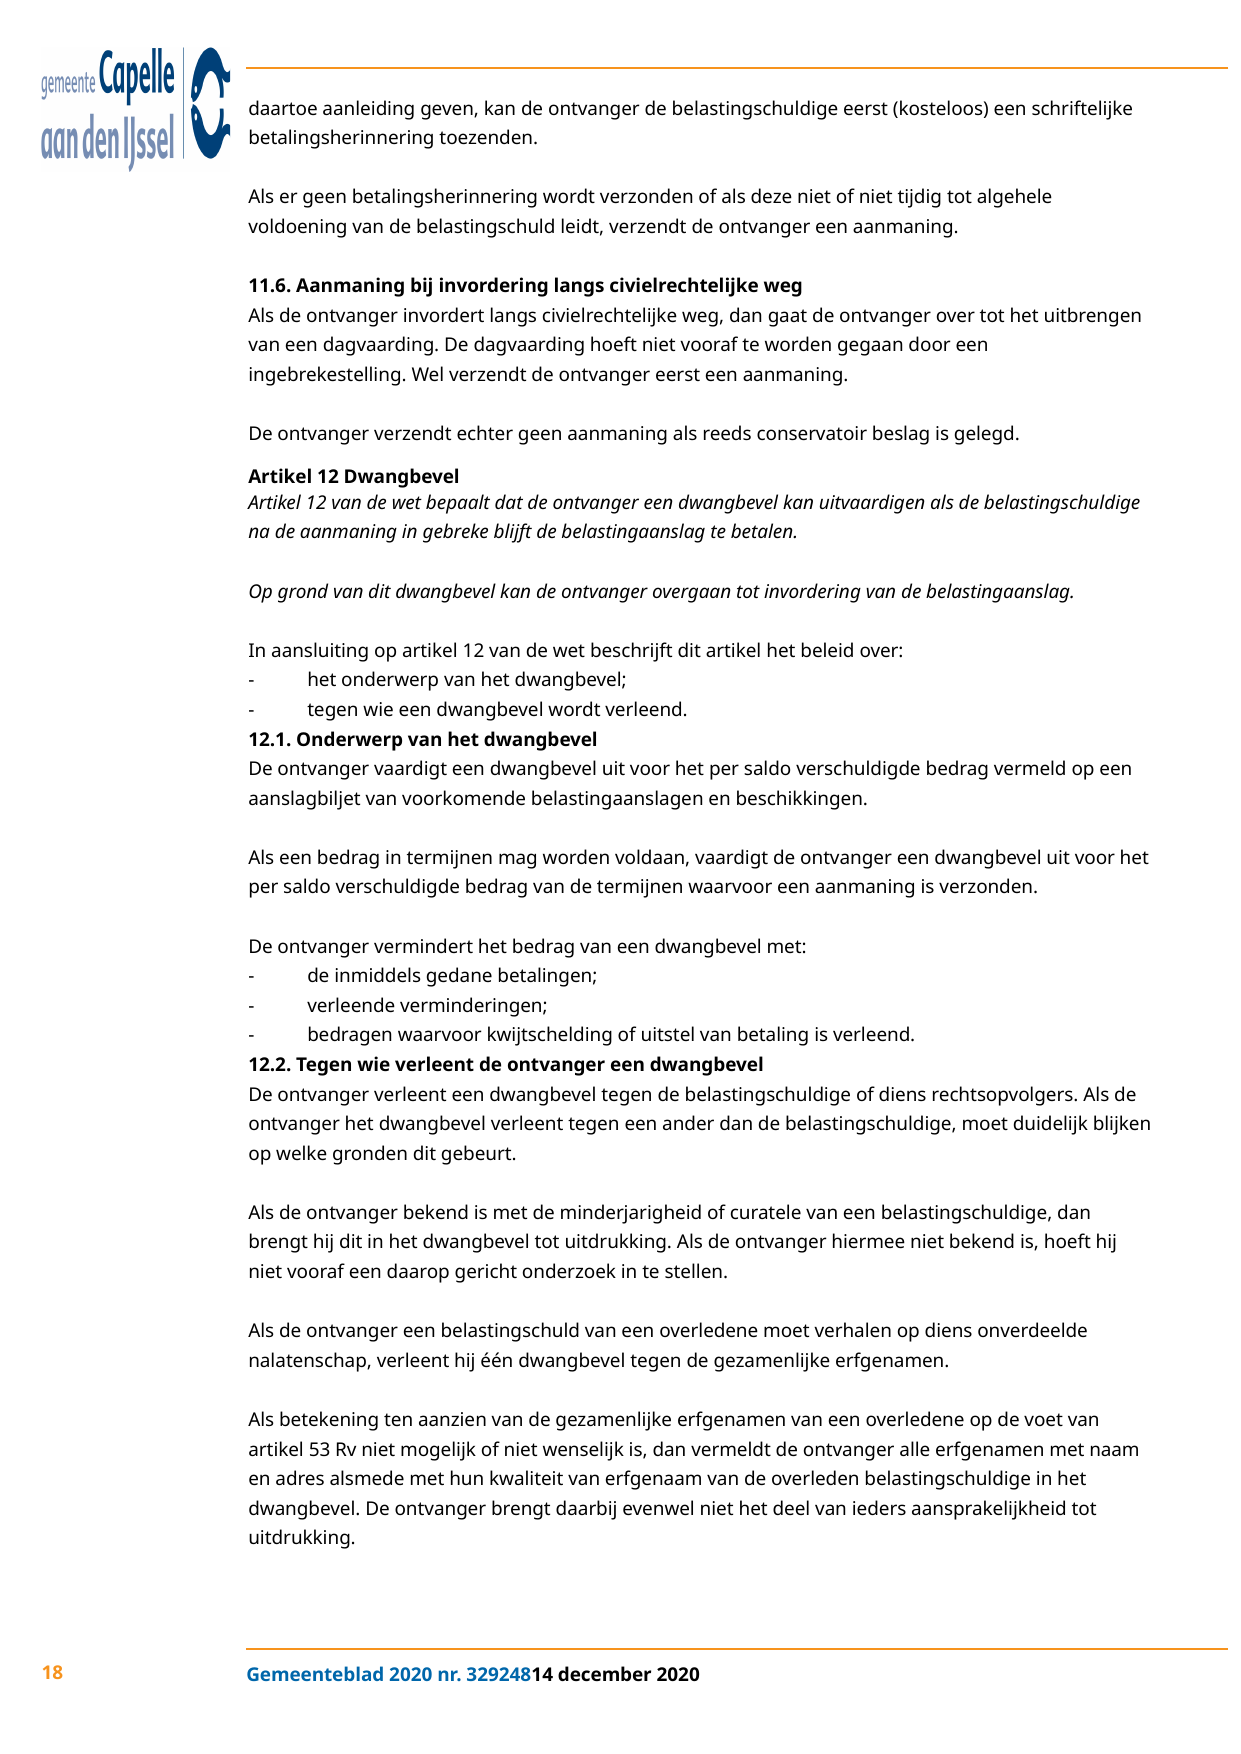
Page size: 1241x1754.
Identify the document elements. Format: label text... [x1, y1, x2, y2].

list de inmiddels gedane betalingen; [248, 962, 1152, 988]
text 11.6. Aanmaning bij invordering langs civielrechtelijke weg [248, 272, 1152, 298]
text Als de ontvanger invordert langs civielrechtelijke weg, dan gaat de ontvanger over tot het uitbrengen van een dagvaarding. De dagvaarding hoeft niet vooraf te worden gegaan door een ingebrekestelling. Wel verzendt de ontvanger eerst een aanmaning. [248, 302, 1152, 387]
text De ontvanger vermindert het bedrag van een dwangbevel met: [248, 933, 1152, 958]
list het onderwerp van het dwangbevel; [248, 667, 1152, 692]
text In aansluiting op artikel 12 van de wet beschrijft dit artikel het beleid over: [248, 637, 1152, 663]
text Als de ontvanger een belastingschuld van een overledene moet verhalen op diens onverdeelde nalatenschap, verleent hij één dwangbevel tegen de gezamenlijke erfgenamen. [248, 1317, 1152, 1373]
text Op grond van dit dwangbevel kan de ontvanger overgaan tot invordering van de belastingaanslag. [248, 578, 1152, 603]
list verleende verminderingen; [248, 992, 1152, 1018]
list tegen wie een dwangbevel wordt verleend. [248, 696, 1152, 722]
text Als betekening ten aanzien van de gezamenlijke erfgenamen van een overledene op de voet van artikel 53 Rv niet mogelijk of niet wenselijk is, dan vermeldt de ontvanger alle erfgenamen met naam en adres alsmede met hun kwaliteit van erfgenaam van de overleden belastingschuldige in het dwangbevel. De ontvanger brengt daarbij evenwel niet het deel van ieders aansprakelijkheid tot uitdrukking. [248, 1406, 1152, 1550]
text De ontvanger verleent een dwangbevel tegen de belastingschuldige of diens rechtsopvolgers. Als de ontvanger het dwangbevel verleent tegen een ander dan de belastingschuldige, moet duidelijk blijken op welke gronden dit gebeurt. [248, 1081, 1152, 1166]
text 12.2. Tegen wie verleent de ontvanger een dwangbevel [248, 1051, 1152, 1077]
text De ontvanger verzendt echter geen aanmaning als reeds conservatoir beslag is gelegd. [248, 420, 1152, 446]
text De ontvanger vaardigt een dwangbevel uit voor het per saldo verschuldigde bedrag vermeld op een aanslagbiljet van voorkomende belastingaanslagen en beschikkingen. [248, 755, 1152, 811]
list bedragen waarvoor kwijtschelding of uitstel van betaling is verleend. [248, 1022, 1152, 1047]
text Artikel 12 van de wet bepaalt dat de ontvanger een dwangbevel kan uitvaardigen als de belastingschuldige na de aanmaning in gebreke blijft de belastingaanslag te betalen. [248, 489, 1152, 544]
text Artikel 12 Dwangbevel [248, 463, 1152, 489]
text Als er geen betalingsherinnering wordt verzonden of als deze niet of niet tijdig tot algehele voldoening van de belastingschuld leidt, verzendt de ontvanger een aanmaning. [248, 183, 1152, 239]
text daartoe aanleiding geven, kan de ontvanger de belastingschuldige eerst (kosteloos) een schriftelijke betalingsherinnering toezenden. [248, 95, 1152, 150]
text 12.1. Onderwerp van het dwangbevel [248, 726, 1152, 751]
text Als de ontvanger bekend is met de minderjarigheid of curatele van een belastingschuldige, dan brengt hij dit in het dwangbevel tot uitdrukking. Als de ontvanger hiermee niet bekend is, hoeft hij niet vooraf een daarop gericht onderzoek in te stellen. [248, 1199, 1152, 1284]
text Als een bedrag in termijnen mag worden voldaan, vaardigt de ontvanger een dwangbevel uit voor het per saldo verschuldigde bedrag van de termijnen waarvoor een aanmaning is verzonden. [248, 844, 1152, 899]
picture [41, 47, 231, 172]
